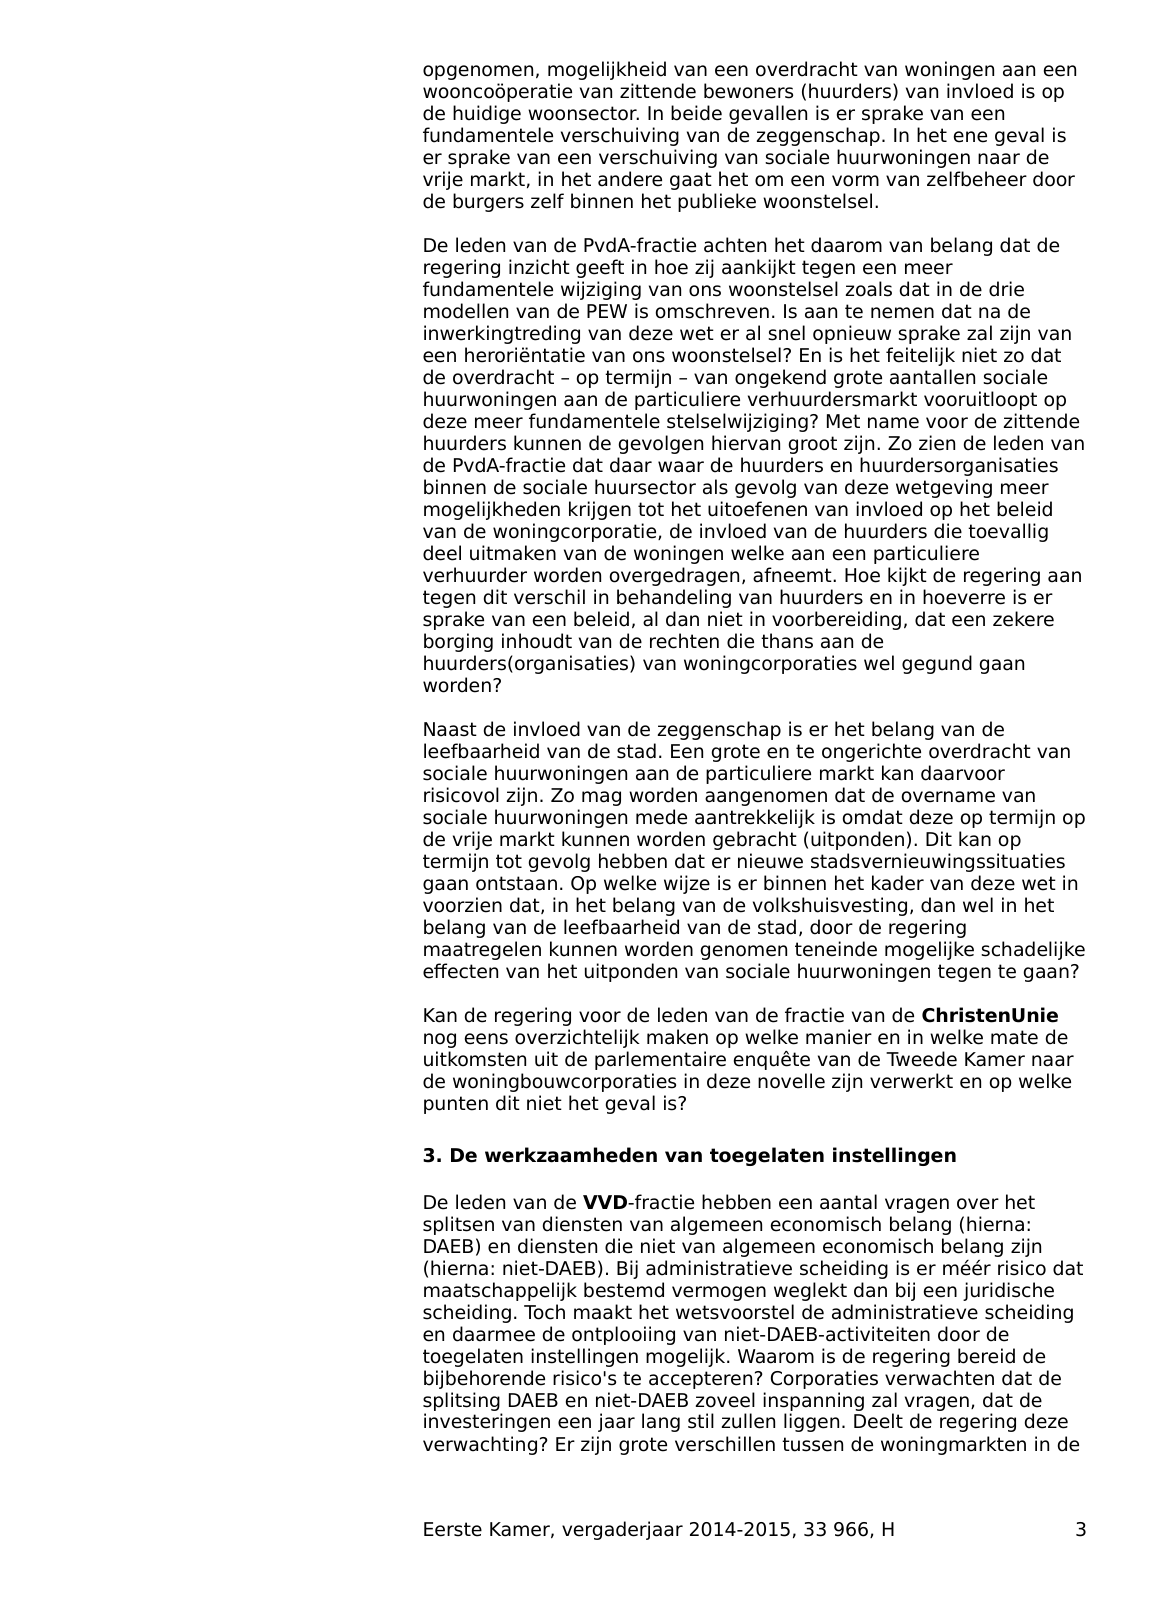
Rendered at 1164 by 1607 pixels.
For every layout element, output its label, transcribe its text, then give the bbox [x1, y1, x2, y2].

text Naast de invloed van de zeggenschap is er het belang van de leefbaarheid van de stad. Een grote en te ongerichte overdracht van sociale huurwoningen aan de particuliere markt kan daarvoor risicovol zijn. Zo mag worden aangenomen dat de overname van sociale huurwoningen mede aantrekkelijk is omdat deze op termijn op de vrije markt kunnen worden gebracht (uitponden). Dit kan op termijn tot gevolg hebben dat er nieuwe stadsvernieuwingssituaties gaan ontstaan. Op welke wijze is er binnen het kader van deze wet in voorzien dat, in het belang van de volkshuisvesting, dan wel in het belang van de leefbaarheid van de stad, door de regering maatregelen kunnen worden genomen teneinde mogelijke schadelijke effecten van het uitponden van sociale huurwoningen tegen te gaan? [422, 719, 1087, 983]
text Kan de regering voor de leden van de fractie van de ChristenUnie nog eens overzichtelijk maken op welke manier en in welke mate de uitkomsten uit de parlementaire enquête van de Tweede Kamer naar de woningbouwcorporaties in deze novelle zijn verwerkt en op welke punten dit niet het geval is? [422, 1005, 1087, 1115]
text De leden van de PvdA-fractie achten het daarom van belang dat de regering inzicht geeft in hoe zij aankijkt tegen een meer fundamentele wijziging van ons woonstelsel zoals dat in de drie modellen van de PEW is omschreven. Is aan te nemen dat na de inwerkingtreding van deze wet er al snel opnieuw sprake zal zijn van een heroriëntatie van ons woonstelsel? En is het feitelijk niet zo dat de overdracht – op termijn – van ongekend grote aantallen sociale huurwoningen aan de particuliere verhuurdersmarkt vooruitloopt op deze meer fundamentele stelselwijziging? Met name voor de zittende huurders kunnen de gevolgen hiervan groot zijn. Zo zien de leden van de PvdA-fractie dat daar waar de huurders en huurdersorganisaties binnen de sociale huursector als gevolg van deze wetgeving meer mogelijkheden krijgen tot het uitoefenen van invloed op het beleid van de woningcorporatie, de invloed van de huurders die toevallig deel uitmaken van de woningen welke aan een particuliere verhuurder worden overgedragen, afneemt. Hoe kijkt de regering aan tegen dit verschil in behandeling van huurders en in hoeverre is er sprake van een beleid, al dan niet in voorbereiding, dat een zekere borging inhoudt van de rechten die thans aan de huurders(organisaties) van woningcorporaties wel gegund gaan worden? [422, 235, 1087, 697]
text opgenomen, mogelijkheid van een overdracht van woningen aan een wooncoöperatie van zittende bewoners (huurders) van invloed is op de huidige woonsector. In beide gevallen is er sprake van een fundamentele verschuiving van de zeggenschap. In het ene geval is er sprake van een verschuiving van sociale huurwoningen naar de vrije markt, in het andere gaat het om een vorm van zelfbeheer door de burgers zelf binnen het publieke woonstelsel. [422, 59, 1087, 213]
text De leden van de VVD-fractie hebben een aantal vragen over het splitsen van diensten van algemeen economisch belang (hierna: DAEB) en diensten die niet van algemeen economisch belang zijn (hierna: niet-DAEB). Bij administratieve scheiding is er méér risico dat maatschappelijk bestemd vermogen weglekt dan bij een juridische scheiding. Toch maakt het wetsvoorstel de administratieve scheiding en daarmee de ontplooiing van niet-DAEB-activiteiten door de toegelaten instellingen mogelijk. Waarom is de regering bereid de bijbehorende risico's te accepteren? Corporaties verwachten dat de splitsing DAEB en niet-DAEB zoveel inspanning zal vragen, dat de investeringen een jaar lang stil zullen liggen. Deelt de regering deze verwachting? Er zijn grote verschillen tussen de woningmarkten in de [422, 1192, 1087, 1455]
subtitle 3. De werkzaamheden van toegelaten instellingen [422, 1145, 1087, 1167]
